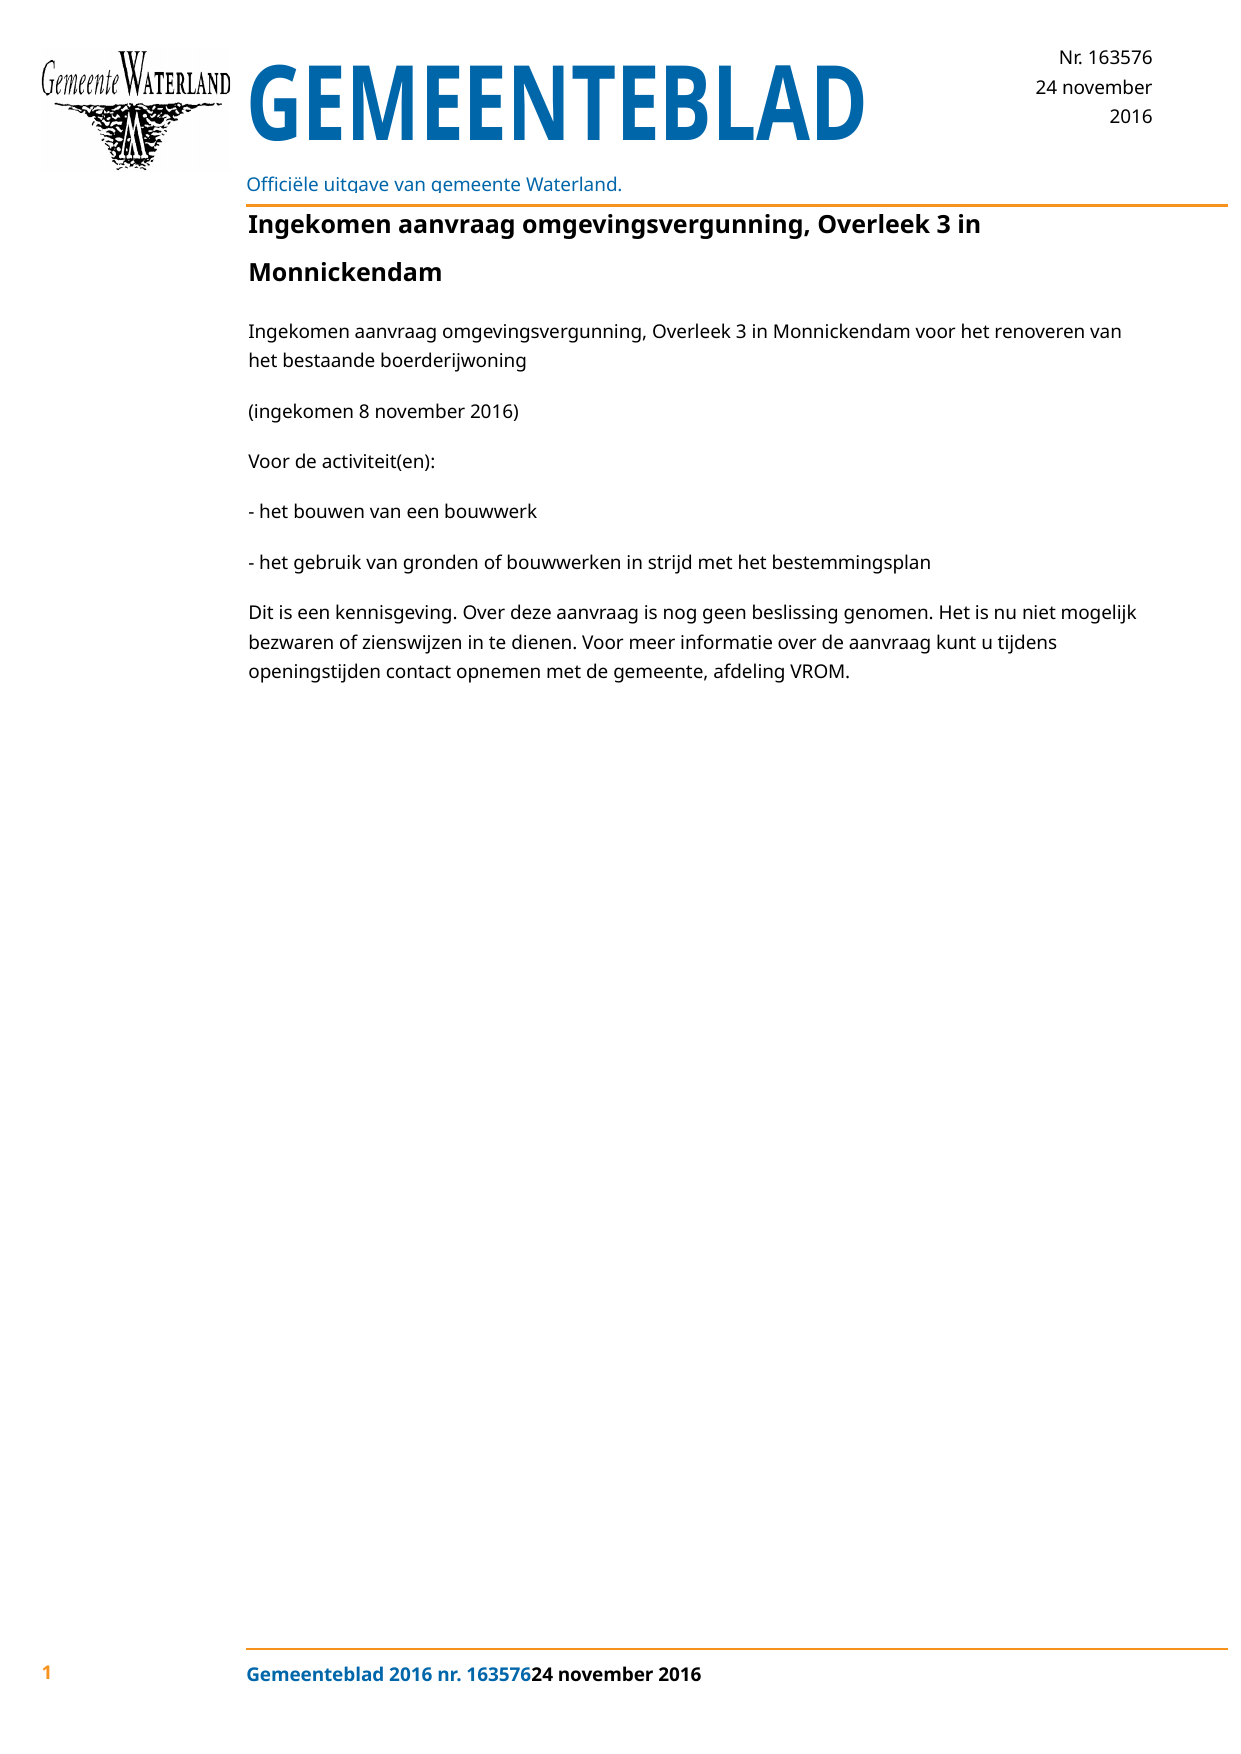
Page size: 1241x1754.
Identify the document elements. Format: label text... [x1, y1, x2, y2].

text Voor de activiteit(en): [248, 448, 1152, 474]
text - het bouwen van een bouwwerk [248, 499, 1152, 524]
text Ingekomen aanvraag omgevingsvergunning, Overleek 3 in Monnickendam voor het renoveren van het bestaande boerderijwoning [248, 318, 1152, 373]
text - het gebruik van gronden of bouwwerken in strijd met het bestemmingsplan [248, 549, 1152, 575]
text Ingekomen aanvraag omgevingsvergunning, Overleek 3 in Monnickendam [248, 207, 1152, 288]
picture [41, 47, 231, 172]
text Dit is een kennisgeving. Over deze aanvraag is nog geen beslissing genomen. Het is nu niet mogelijk bezwaren of zienswijzen in te dienen. Voor meer informatie over de aanvraag kunt u tijdens openingstijden contact opnemen met de gemeente, afdeling VROM. [248, 599, 1152, 684]
text (ingekomen 8 november 2016) [248, 398, 1152, 424]
